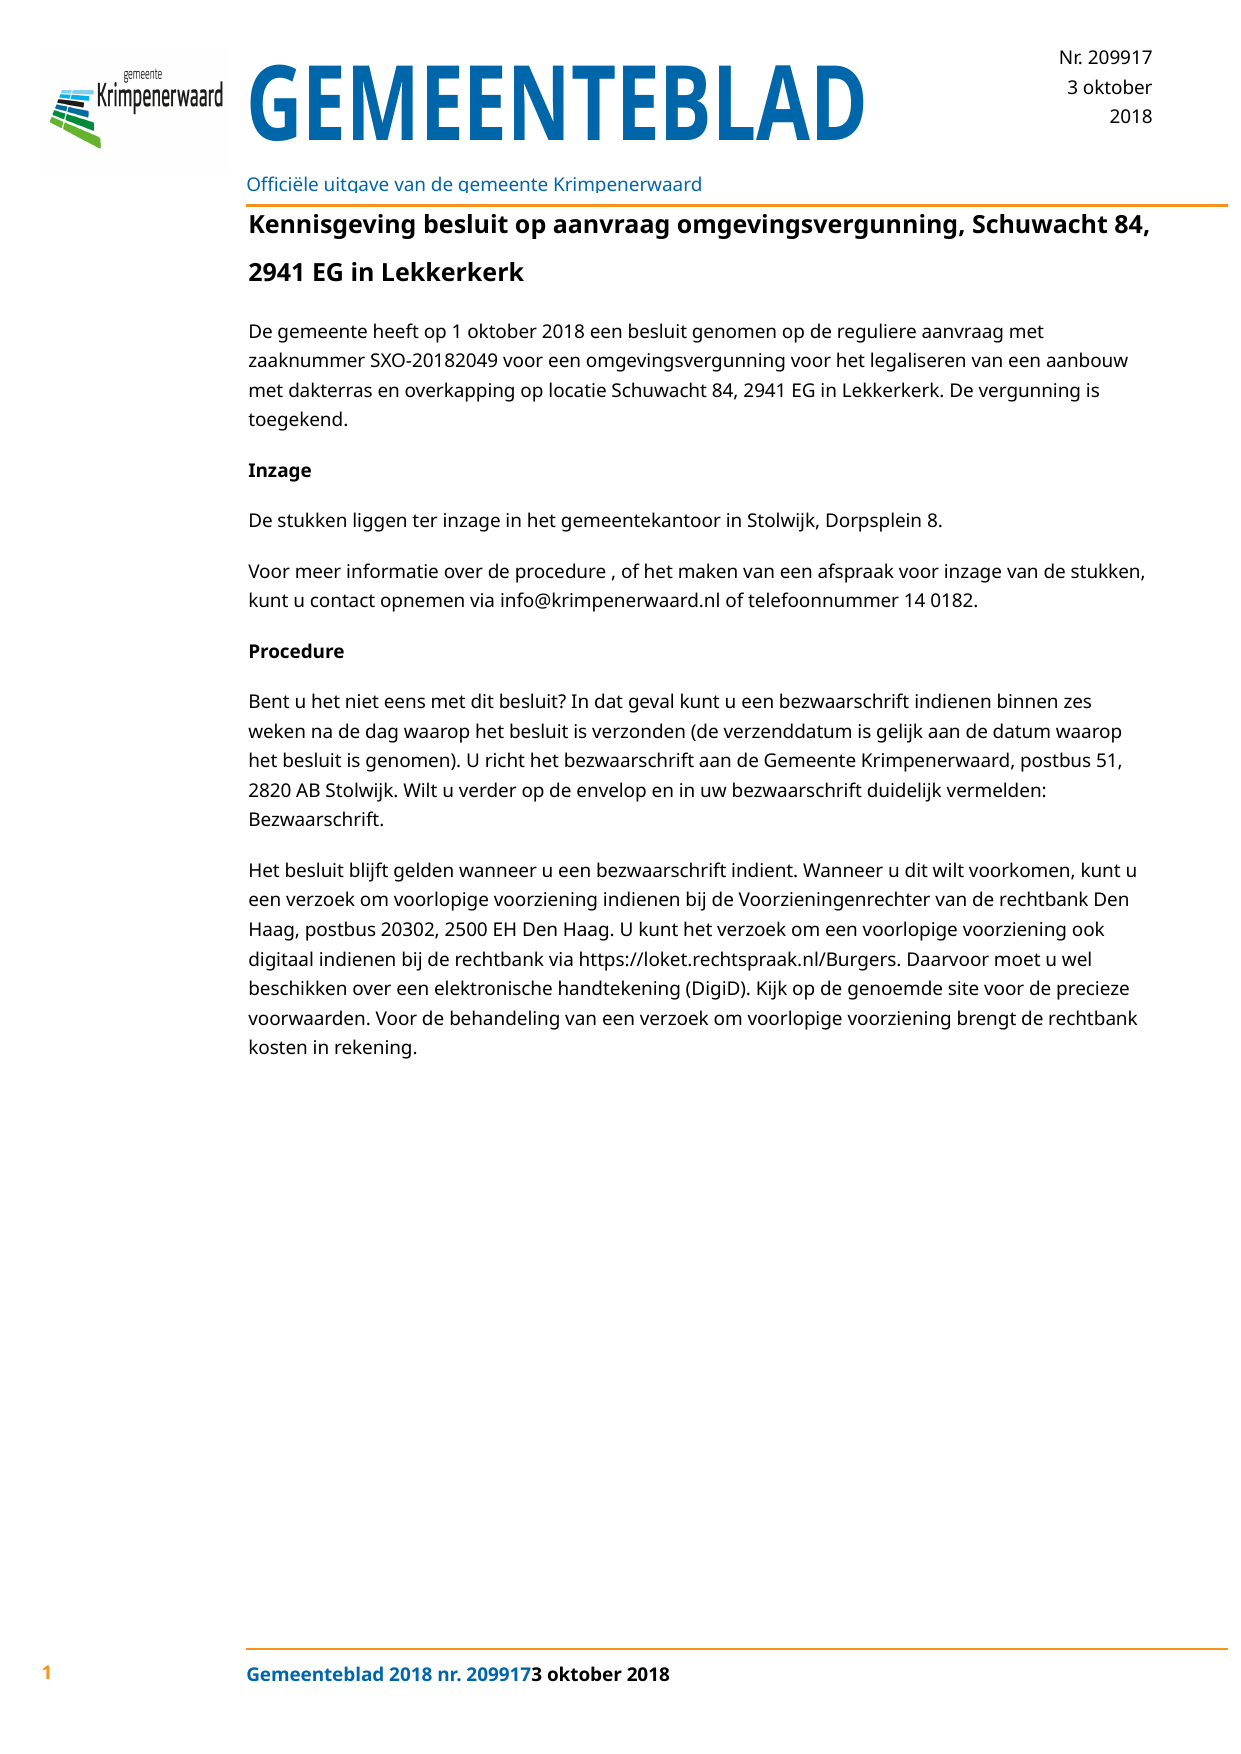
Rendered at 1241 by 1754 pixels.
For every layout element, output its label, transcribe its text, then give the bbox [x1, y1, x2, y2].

text Inzage [248, 457, 1152, 483]
text Het besluit blijft gelden wanneer u een bezwaarschrift indient. Wanneer u dit wilt voorkomen, kunt u een verzoek om voorlopige voorziening indienen bij de Voorzieningenrechter van de rechtbank Den Haag, postbus 20302, 2500 EH Den Haag. U kunt het verzoek om een voorlopige voorziening ook digitaal indienen bij de rechtbank via https://loket.rechtspraak.nl/Burgers. Daarvoor moet u wel beschikken over een elektronische handtekening (DigiD). Kijk op de genoemde site voor de precieze voorwaarden. Voor de behandeling van een verzoek om voorlopige voorziening brengt de rechtbank kosten in rekening. [248, 857, 1152, 1060]
text Procedure [248, 638, 1152, 664]
text De gemeente heeft op 1 oktober 2018 een besluit genomen op de reguliere aanvraag met zaaknummer SXO-20182049 voor een omgevingsvergunning voor het legaliseren van een aanbouw met dakterras en overkapping op locatie Schuwacht 84, 2941 EG in Lekkerkerk. De vergunning is toegekend. [248, 318, 1152, 432]
picture [41, 47, 231, 172]
text De stukken liggen ter inzage in het gemeentekantoor in Stolwijk, Dorpsplein 8. [248, 507, 1152, 533]
text Kennisgeving besluit op aanvraag omgevingsvergunning, Schuwacht 84, 2941 EG in Lekkerkerk [248, 207, 1152, 288]
text Bent u het niet eens met dit besluit? In dat geval kunt u een bezwaarschrift indienen binnen zes weken na de dag waarop het besluit is verzonden (de verzenddatum is gelijk aan de datum waarop het besluit is genomen). U richt het bezwaarschrift aan de Gemeente Krimpenerwaard, postbus 51, 2820 AB Stolwijk. Wilt u verder op de envelop en in uw bezwaarschrift duidelijk vermelden: Bezwaarschrift. [248, 688, 1152, 832]
text Voor meer informatie over de procedure , of het maken van een afspraak voor inzage van de stukken, kunt u contact opnemen via info@krimpenerwaard.nl of telefoonnummer 14 0182. [248, 558, 1152, 613]
